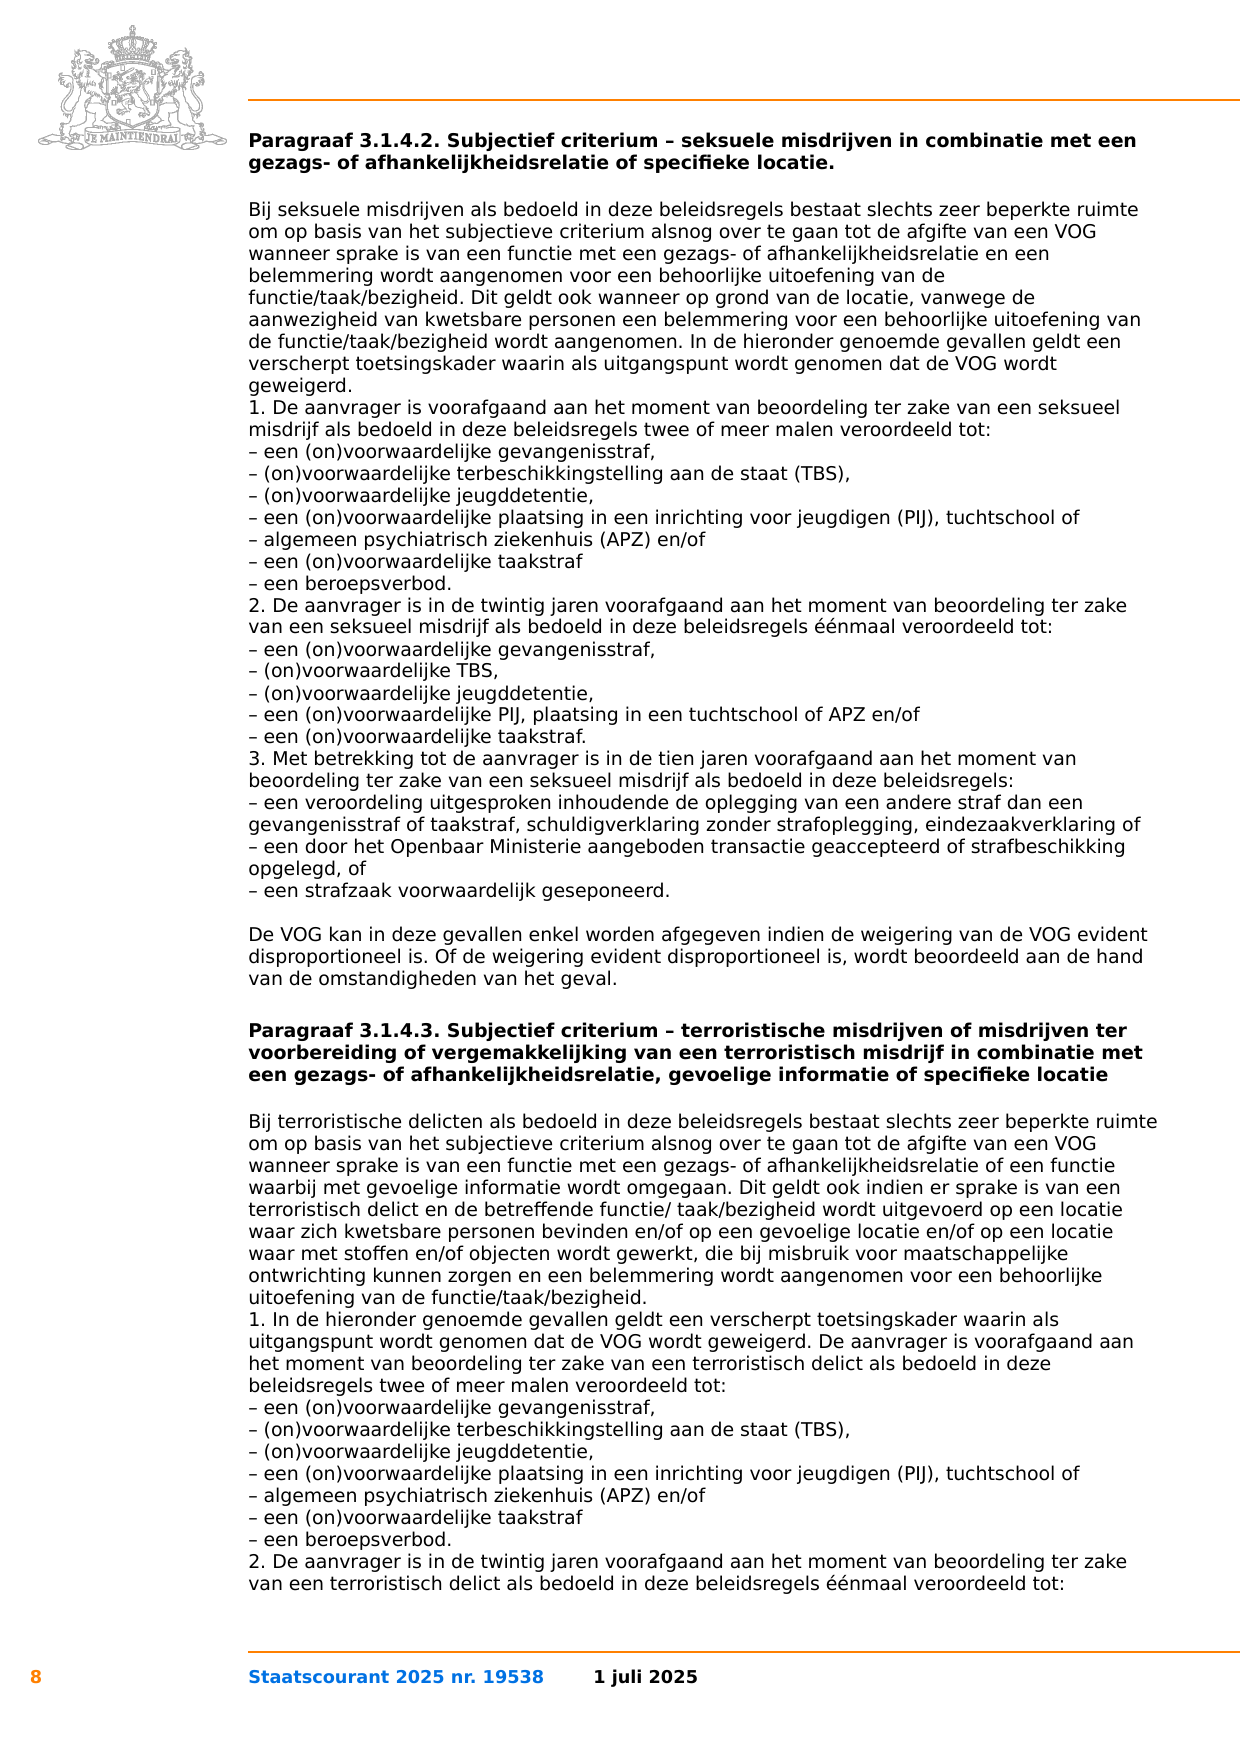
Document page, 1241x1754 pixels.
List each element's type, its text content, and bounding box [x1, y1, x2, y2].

text 1. In de hieronder genoemde gevallen geldt een verscherpt toetsingskader waarin als uitgangspunt wordt genomen dat de VOG wordt geweigerd. De aanvrager is voorafgaand aan het moment van beoordeling ter zake van een terroristisch delict als bedoeld in deze beleidsregels twee of meer malen veroordeeld tot: [248, 1309, 1163, 1397]
text – een (on)voorwaardelijke taakstraf [248, 551, 1163, 572]
text – een (on)voorwaardelijke gevangenisstraf, [248, 1397, 1163, 1419]
text 2. De aanvrager is in de twintig jaren voorafgaand aan het moment van beoordeling ter zake van een seksueel misdrijf als bedoeld in deze beleidsregels éénmaal veroordeeld tot: [248, 594, 1163, 638]
text – een strafzaak voorwaardelijk geseponeerd. [248, 880, 1163, 902]
text Bij terroristische delicten als bedoeld in deze beleidsregels bestaat slechts zeer beperkte ruimte om op basis van het subjectieve criterium alsnog over te gaan tot de afgifte van een VOG wanneer sprake is van een functie met een gezags- of afhankelijkheidsrelatie of een functie waarbij met gevoelige informatie wordt omgegaan. Dit geldt ook indien er sprake is van een terroristisch delict en de betreffende functie/ taak/bezigheid wordt uitgevoerd op een locatie waar zich kwetsbare personen bevinden en/of op een gevoelige locatie en/of op een locatie waar met stoffen en/of objecten wordt gewerkt, die bij misbruik voor maatschappelijke ontwrichting kunnen zorgen en een belemmering wordt aangenomen voor een behoorlijke uitoefening van de functie/taak/bezigheid. [248, 1111, 1163, 1309]
text Bij seksuele misdrijven als bedoeld in deze beleidsregels bestaat slechts zeer beperkte ruimte om op basis van het subjectieve criterium alsnog over te gaan tot de afgifte van een VOG wanneer sprake is van een functie met een gezags- of afhankelijkheidsrelatie en een belemmering wordt aangenomen voor een behoorlijke uitoefening van de functie/taak/bezigheid. Dit geldt ook wanneer op grond van de locatie, vanwege de aanwezigheid van kwetsbare personen een belemmering voor een behoorlijke uitoefening van de functie/taak/bezigheid wordt aangenomen. In de hieronder genoemde gevallen geldt een verscherpt toetsingskader waarin als uitgangspunt wordt genomen dat de VOG wordt geweigerd. [248, 199, 1163, 397]
text – (on)voorwaardelijke TBS, [248, 660, 1163, 682]
text – algemeen psychiatrisch ziekenhuis (APZ) en/of [248, 1484, 1163, 1507]
text – een (on)voorwaardelijke gevangenisstraf, [248, 638, 1163, 660]
text – een (on)voorwaardelijke PIJ, plaatsing in een tuchtschool of APZ en/of [248, 704, 1163, 726]
text 2. De aanvrager is in de twintig jaren voorafgaand aan het moment van beoordeling ter zake van een terroristisch delict als bedoeld in deze beleidsregels éénmaal veroordeeld tot: [248, 1551, 1163, 1594]
text – een door het Openbaar Ministerie aangeboden transactie geaccepteerd of strafbeschikking opgelegd, of [248, 836, 1163, 880]
text – (on)voorwaardelijke jeugddetentie, [248, 484, 1163, 507]
subtitle Paragraaf 3.1.4.2. Subjectief criterium – seksuele misdrijven in combinatie met een gezags- of afhankelijkheidsrelatie of specifieke locatie. [248, 130, 1163, 174]
text – (on)voorwaardelijke jeugddetentie, [248, 1441, 1163, 1463]
text – algemeen psychiatrisch ziekenhuis (APZ) en/of [248, 528, 1163, 551]
text – een (on)voorwaardelijke taakstraf. [248, 726, 1163, 748]
text – een (on)voorwaardelijke plaatsing in een inrichting voor jeugdigen (PIJ), tuchtschool of [248, 507, 1163, 528]
text – een (on)voorwaardelijke gevangenisstraf, [248, 441, 1163, 463]
text – een beroepsverbod. [248, 572, 1163, 594]
text De VOG kan in deze gevallen enkel worden afgegeven indien de weigering van de VOG evident disproportioneel is. Of de weigering evident disproportioneel is, wordt beoordeeld aan de hand van de omstandigheden van het geval. [248, 924, 1163, 990]
text – (on)voorwaardelijke terbeschikkingstelling aan de staat (TBS), [248, 1419, 1163, 1441]
text – een (on)voorwaardelijke plaatsing in een inrichting voor jeugdigen (PIJ), tuchtschool of [248, 1463, 1163, 1484]
text – een (on)voorwaardelijke taakstraf [248, 1507, 1163, 1528]
text 3. Met betrekking tot de aanvrager is in de tien jaren voorafgaand aan het moment van beoordeling ter zake van een seksueel misdrijf als bedoeld in deze beleidsregels: [248, 748, 1163, 792]
picture [38, 25, 227, 150]
text – (on)voorwaardelijke jeugddetentie, [248, 682, 1163, 704]
text 1. De aanvrager is voorafgaand aan het moment van beoordeling ter zake van een seksueel misdrijf als bedoeld in deze beleidsregels twee of meer malen veroordeeld tot: [248, 397, 1163, 441]
text – een beroepsverbod. [248, 1528, 1163, 1551]
subtitle Paragraaf 3.1.4.3. Subjectief criterium – terroristische misdrijven of misdrijven ter voorbereiding of vergemakkelijking van een terroristisch misdrijf in combinatie met een gezags- of afhankelijkheidsrelatie, gevoelige informatie of specifieke locatie [248, 1020, 1163, 1086]
text – (on)voorwaardelijke terbeschikkingstelling aan de staat (TBS), [248, 463, 1163, 484]
text – een veroordeling uitgesproken inhoudende de oplegging van een andere straf dan een gevangenisstraf of taakstraf, schuldigverklaring zonder strafoplegging, eindezaakverklaring of [248, 792, 1163, 836]
